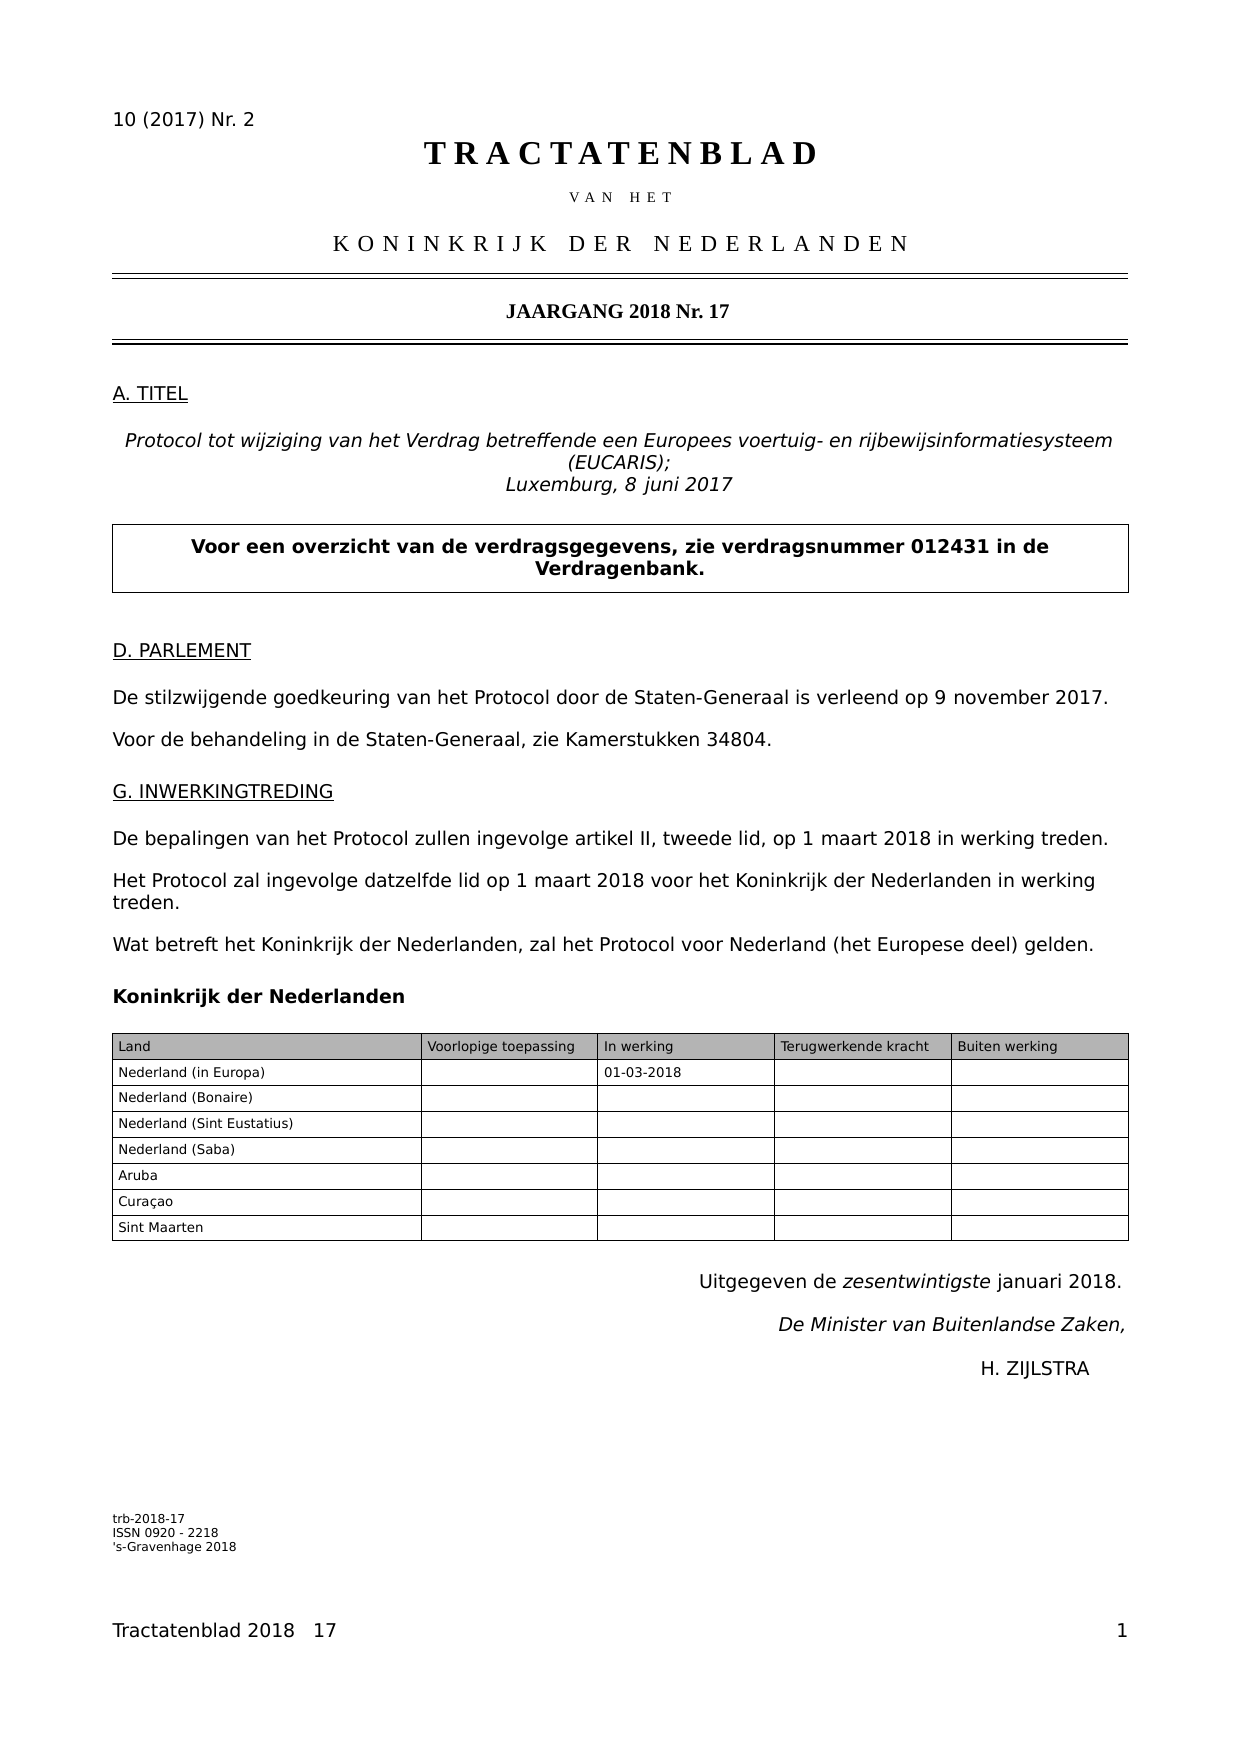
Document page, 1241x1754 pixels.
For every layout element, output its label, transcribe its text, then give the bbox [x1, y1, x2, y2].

table_cell [598, 1086, 774, 1111]
table_cell [952, 1112, 1128, 1137]
table_cell [775, 1216, 951, 1240]
table_cell Nederland (Sint Eustatius) [113, 1112, 421, 1137]
table_cell [775, 1190, 951, 1214]
table_cell [952, 1060, 1128, 1085]
table_cell Nederland (in Europa) [113, 1060, 421, 1085]
text Luxemburg, 8 juni 2017 [112, 474, 1128, 496]
table_header Voorlopige toepassing [422, 1034, 597, 1059]
text 10 (2017) Nr. 2 [112, 109, 1128, 131]
subtitle G. INWERKINGTREDING [112, 781, 1128, 803]
table_cell [952, 1086, 1128, 1111]
table_cell [775, 1112, 951, 1137]
table_cell [952, 1216, 1128, 1240]
table_cell [422, 1112, 597, 1137]
table_cell [598, 1216, 774, 1240]
table_header In werking [598, 1034, 774, 1059]
table_cell [775, 1086, 951, 1111]
table_cell [422, 1164, 597, 1188]
text De stilzwijgende goedkeuring van het Protocol door de Staten-Generaal is verleend op 9 november 2017. [112, 687, 1128, 709]
text Het Protocol zal ingevolge datzelfde lid op 1 maart 2018 voor het Koninkrijk der Nederlanden in werking treden. [112, 870, 1128, 914]
table_cell 01-03-2018 [598, 1060, 774, 1085]
table_cell [422, 1060, 597, 1085]
text Protocol tot wijziging van het Verdrag betreffende een Europees voertuig- en rijbewijsinformatiesysteem (EUCARIS); [112, 430, 1128, 474]
text TRACTATENBLAD [112, 133, 1128, 172]
table_cell [422, 1216, 597, 1240]
text De Minister van Buitenlandse Zaken, H. ZIJLSTRA [112, 1313, 1128, 1379]
table_cell Curaçao [113, 1190, 421, 1214]
table_cell [598, 1164, 774, 1188]
table_cell [598, 1190, 774, 1214]
subtitle D. PARLEMENT [112, 640, 1128, 662]
table_cell [775, 1138, 951, 1163]
table_cell [775, 1060, 951, 1085]
table_cell Nederland (Bonaire) [113, 1086, 421, 1111]
table_cell [952, 1164, 1128, 1188]
table_header Buiten werking [952, 1034, 1128, 1059]
subtitle Koninkrijk der Nederlanden [112, 986, 1128, 1008]
text trb-2018-17 [112, 1512, 346, 1526]
text ISSN 0920 - 2218 [112, 1526, 346, 1540]
text Uitgegeven de zesentwintigste januari 2018. [112, 1271, 1128, 1293]
text De bepalingen van het Protocol zullen ingevolge artikel II, tweede lid, op 1 maart 2018 in werking treden. [112, 828, 1128, 850]
table_cell Nederland (Saba) [113, 1138, 421, 1163]
table_cell Aruba [113, 1164, 421, 1188]
text KONINKRIJK DER NEDERLANDEN [112, 229, 1128, 256]
table_cell [952, 1190, 1128, 1214]
text 's-Gravenhage 2018 [112, 1540, 346, 1554]
text JAARGANG 2018 Nr. 17 [112, 299, 1128, 323]
table_header Terugwerkende kracht [775, 1034, 951, 1059]
subtitle A. TITEL [112, 383, 1128, 405]
table_cell [598, 1138, 774, 1163]
table_cell [422, 1138, 597, 1163]
table_cell [952, 1138, 1128, 1163]
table_cell [775, 1164, 951, 1188]
table_header Land [113, 1034, 421, 1059]
text VAN HET [112, 189, 1128, 206]
text Wat betreft het Koninkrijk der Nederlanden, zal het Protocol voor Nederland (het Europese deel) gelden. [112, 934, 1128, 956]
table_cell Sint Maarten [113, 1216, 421, 1240]
table_cell [422, 1190, 597, 1214]
table_cell [422, 1086, 597, 1111]
text Voor de behandeling in de Staten-Generaal, zie Kamerstukken 34804. [112, 729, 1128, 751]
table_cell [598, 1112, 774, 1137]
